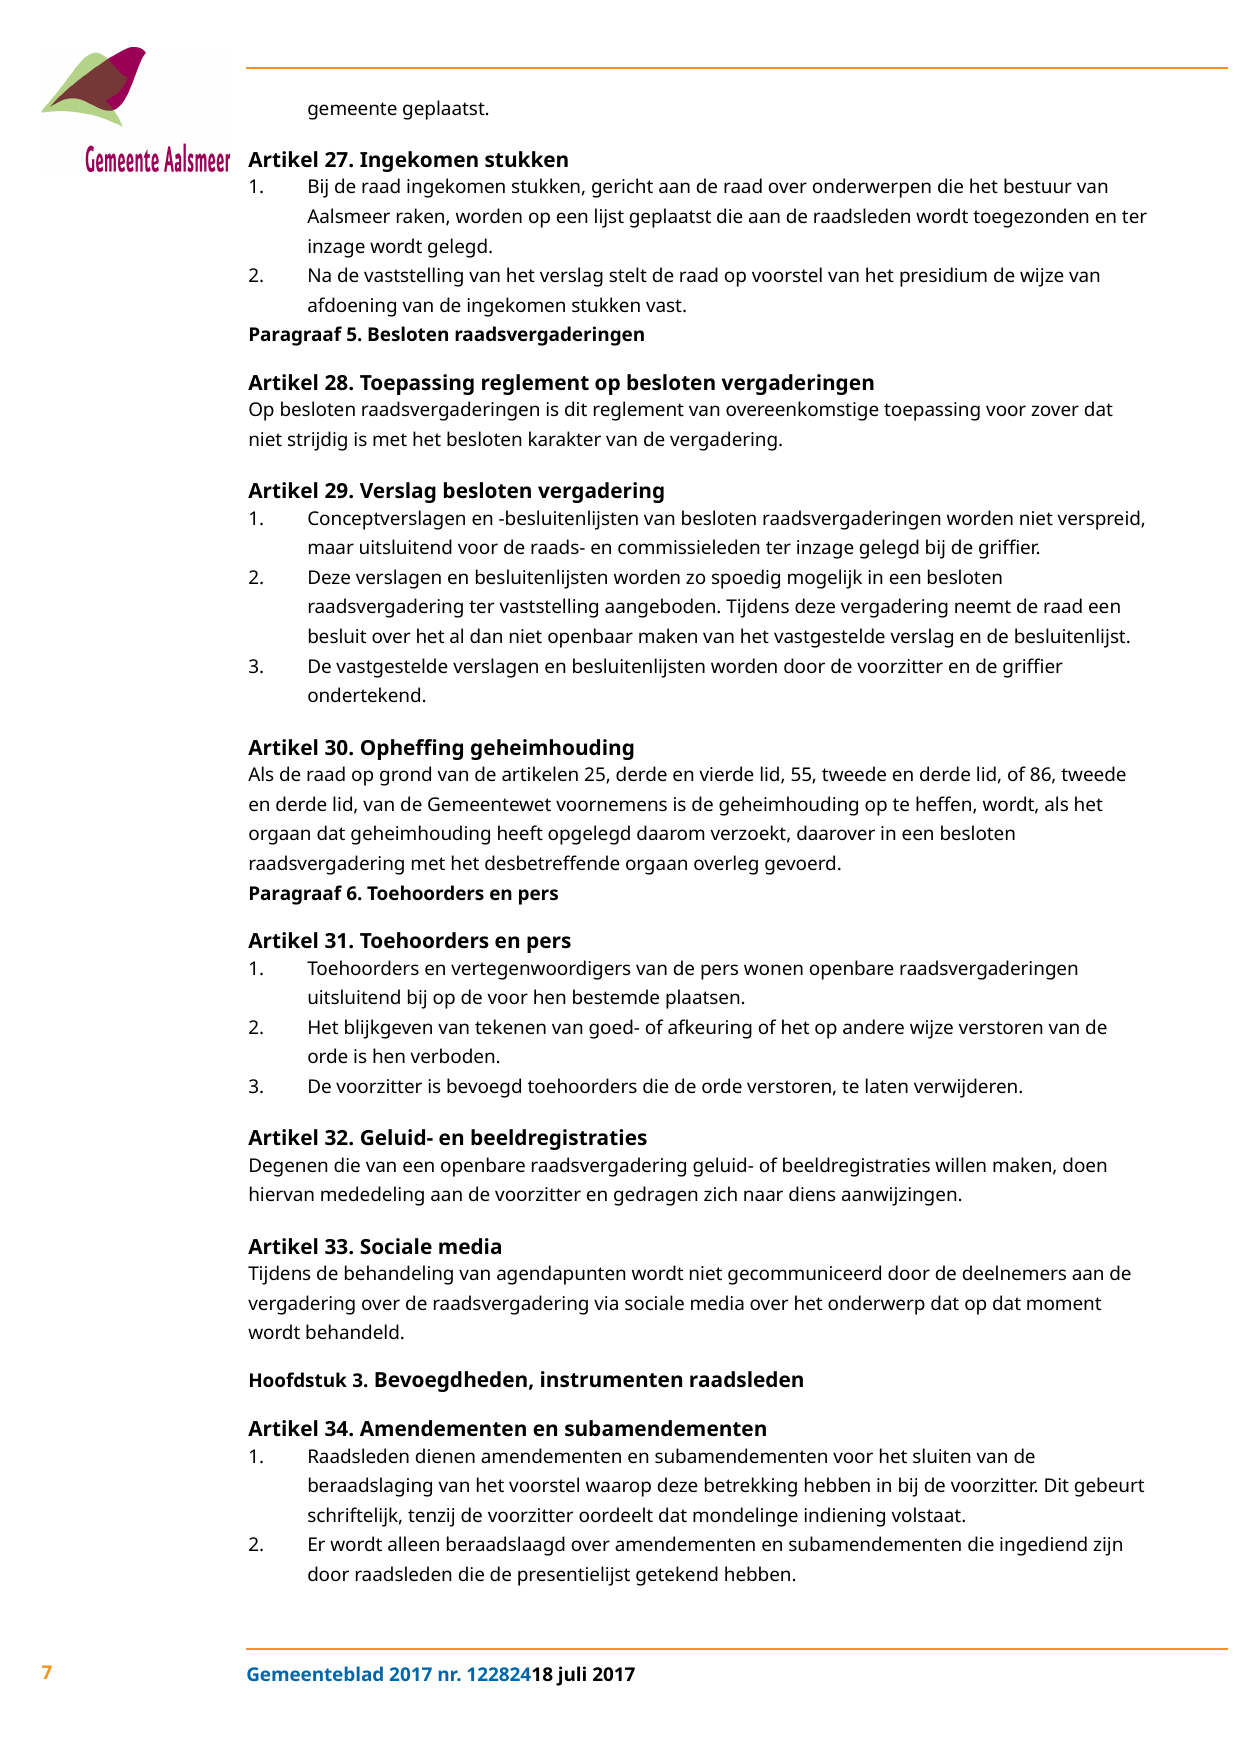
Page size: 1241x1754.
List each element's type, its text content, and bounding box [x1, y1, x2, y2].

text Artikel 32. Geluid- en beeldregistraties [248, 1123, 1152, 1152]
list Conceptverslagen en -besluitenlijsten van besloten raadsvergaderingen worden niet verspreid, maar uitsluitend voor de raads- en commissieleden ter inzage gelegd bij de griffier. [248, 505, 1152, 560]
text Artikel 31. Toehoorders en pers [248, 926, 1152, 955]
list Deze verslagen en besluitenlijsten worden zo spoedig mogelijk in een besloten raadsvergadering ter vaststelling aangeboden. Tijdens deze vergadering neemt de raad een besluit over het al dan niet openbaar maken van het vastgestelde verslag en de besluitenlijst. [248, 564, 1152, 649]
text Artikel 34. Amendementen en subamendementen [248, 1414, 1152, 1443]
text Paragraaf 6. Toehoorders en pers [248, 880, 1152, 905]
list gemeente geplaatst. [248, 95, 1152, 121]
list Na de vaststelling van het verslag stelt de raad op voorstel van het presidium de wijze van afdoening van de ingekomen stukken vast. [248, 262, 1152, 318]
text Artikel 30. Opheffing geheimhouding [248, 733, 1152, 761]
list Bij de raad ingekomen stukken, gericht aan de raad over onderwerpen die het bestuur van Aalsmeer raken, worden op een lijst geplaatst die aan de raadsleden wordt toegezonden en ter inzage wordt gelegd. [248, 174, 1152, 258]
text Op besloten raadsvergaderingen is dit reglement van overeenkomstige toepassing voor zover dat niet strijdig is met het besloten karakter van de vergadering. [248, 397, 1152, 452]
list Raadsleden dienen amendementen en subamendementen voor het sluiten van de beraadslaging van het voorstel waarop deze betrekking hebben in bij de voorzitter. Dit gebeurt schriftelijk, tenzij de voorzitter oordeelt dat mondelinge indiening volstaat. [248, 1443, 1152, 1528]
list De vastgestelde verslagen en besluitenlijsten worden door de voorzitter en de griffier ondertekend. [248, 653, 1152, 708]
list De voorzitter is bevoegd toehoorders die de orde verstoren, te laten verwijderen. [248, 1073, 1152, 1099]
picture [41, 47, 231, 172]
text Artikel 27. Ingekomen stukken [248, 145, 1152, 174]
text Artikel 29. Verslag besloten vergadering [248, 477, 1152, 505]
text Als de raad op grond van de artikelen 25, derde en vierde lid, 55, tweede en derde lid, of 86, tweede en derde lid, van de Gemeentewet voornemens is de geheimhouding op te heffen, wordt, als het orgaan dat geheimhouding heeft opgelegd daarom verzoekt, daarover in een besloten raadsvergadering met het desbetreffende orgaan overleg gevoerd. [248, 761, 1152, 876]
text Artikel 28. Toepassing reglement op besloten vergaderingen [248, 368, 1152, 397]
list Toehoorders en vertegenwoordigers van de pers wonen openbare raadsvergaderingen uitsluitend bij op de voor hen bestemde plaatsen. [248, 955, 1152, 1010]
text Hoofdstuk 3. Bevoegdheden, instrumenten raadsleden [248, 1365, 1152, 1393]
list Het blijkgeven van tekenen van goed- of afkeuring of het op andere wijze verstoren van de orde is hen verboden. [248, 1014, 1152, 1069]
text Tijdens de behandeling van agendapunten wordt niet gecommuniceerd door de deelnemers aan de vergadering over de raadsvergadering via sociale media over het onderwerp dat op dat moment wordt behandeld. [248, 1260, 1152, 1345]
text Degenen die van een openbare raadsvergadering geluid- of beeldregistraties willen maken, doen hiervan mededeling aan de voorzitter en gedragen zich naar diens aanwijzingen. [248, 1152, 1152, 1207]
text Artikel 33. Sociale media [248, 1232, 1152, 1260]
text Paragraaf 5. Besloten raadsvergaderingen [248, 322, 1152, 347]
list Er wordt alleen beraadslaagd over amendementen en subamendementen die ingediend zijn door raadsleden die de presentielijst getekend hebben. [248, 1532, 1152, 1587]
